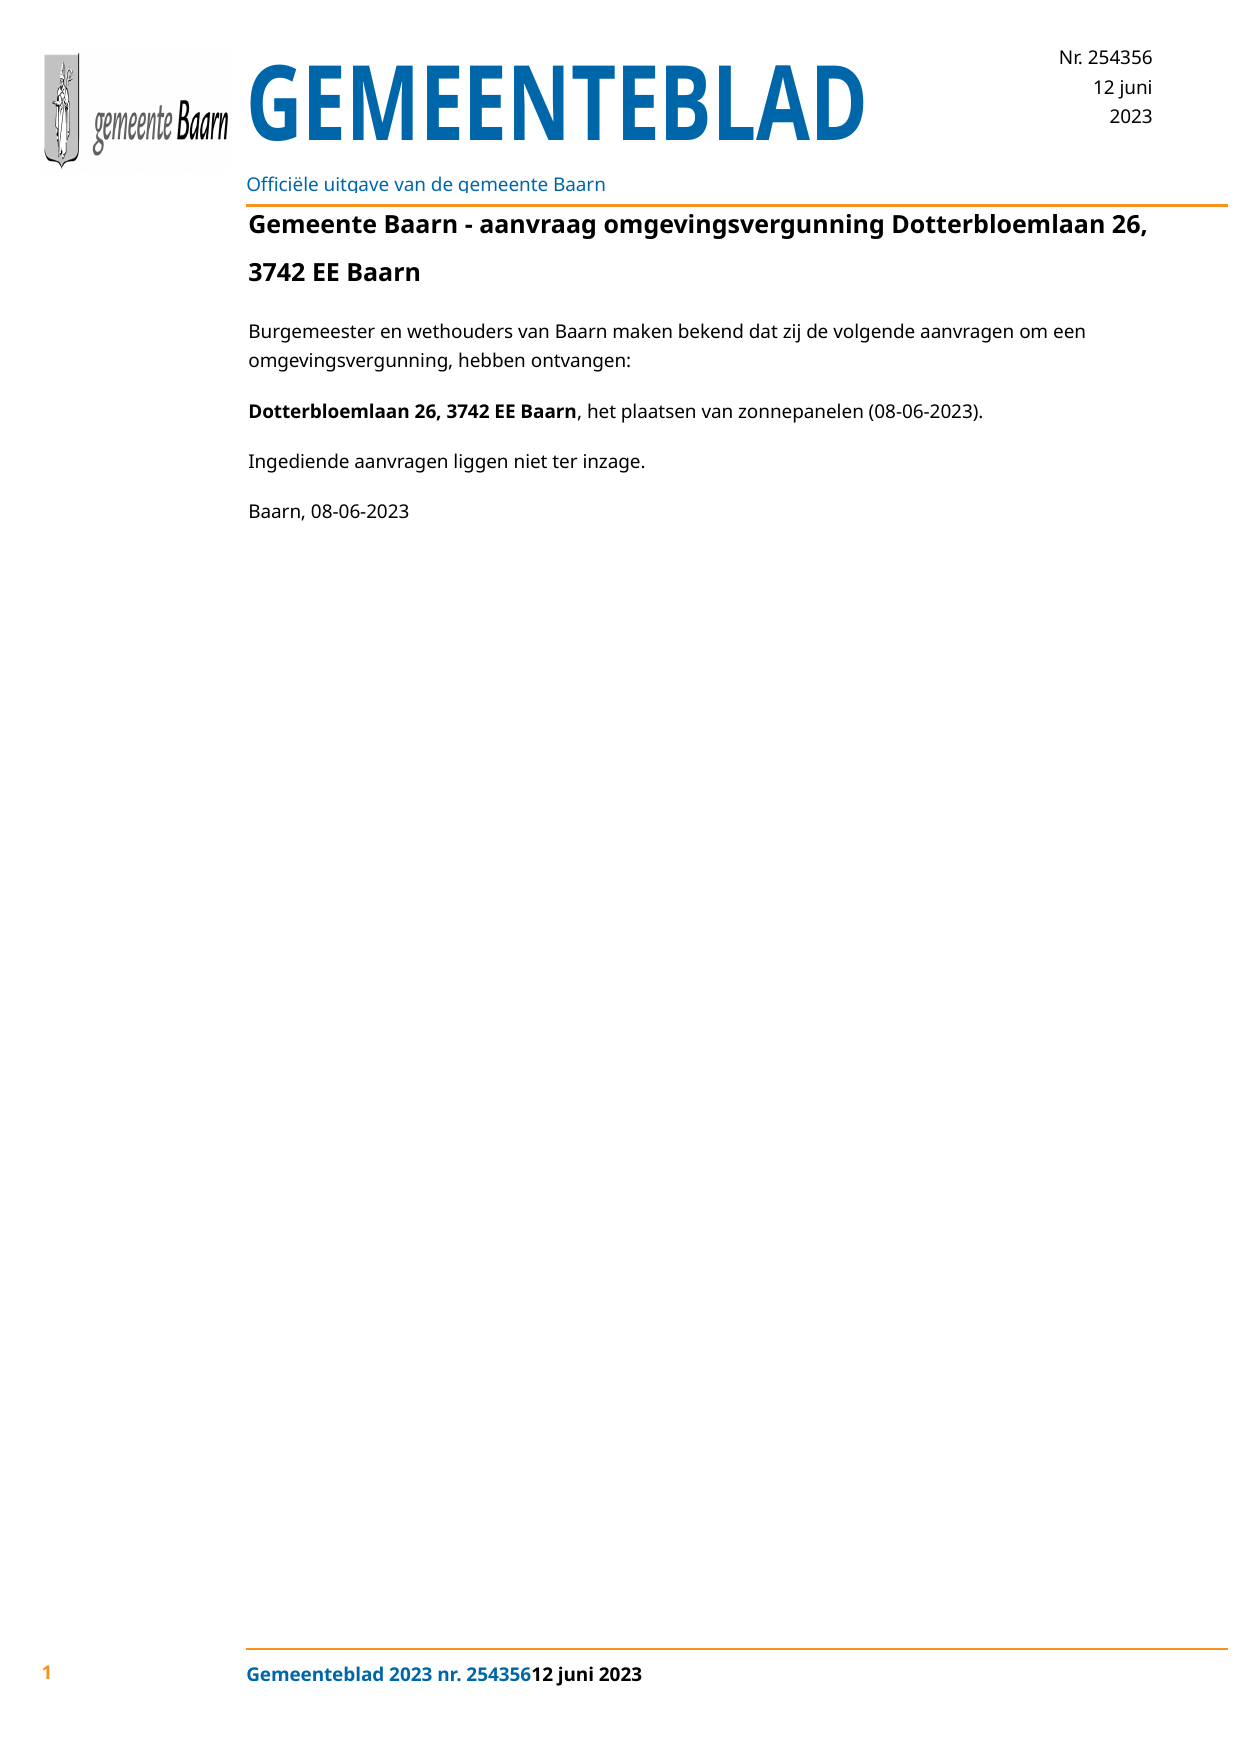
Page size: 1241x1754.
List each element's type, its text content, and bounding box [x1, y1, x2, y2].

text Ingediende aanvragen liggen niet ter inzage. [248, 448, 1152, 474]
text Gemeente Baarn - aanvraag omgevingsvergunning Dotterbloemlaan 26, 3742 EE Baarn [248, 207, 1152, 288]
picture [41, 47, 231, 172]
text Burgemeester en wethouders van Baarn maken bekend dat zij de volgende aanvragen om een omgevingsvergunning, hebben ontvangen: [248, 318, 1152, 373]
text Dotterbloemlaan 26, 3742 EE Baarn, het plaatsen van zonnepanelen (08-06-2023). [248, 398, 1152, 424]
text Baarn, 08-06-2023 [248, 499, 1152, 524]
